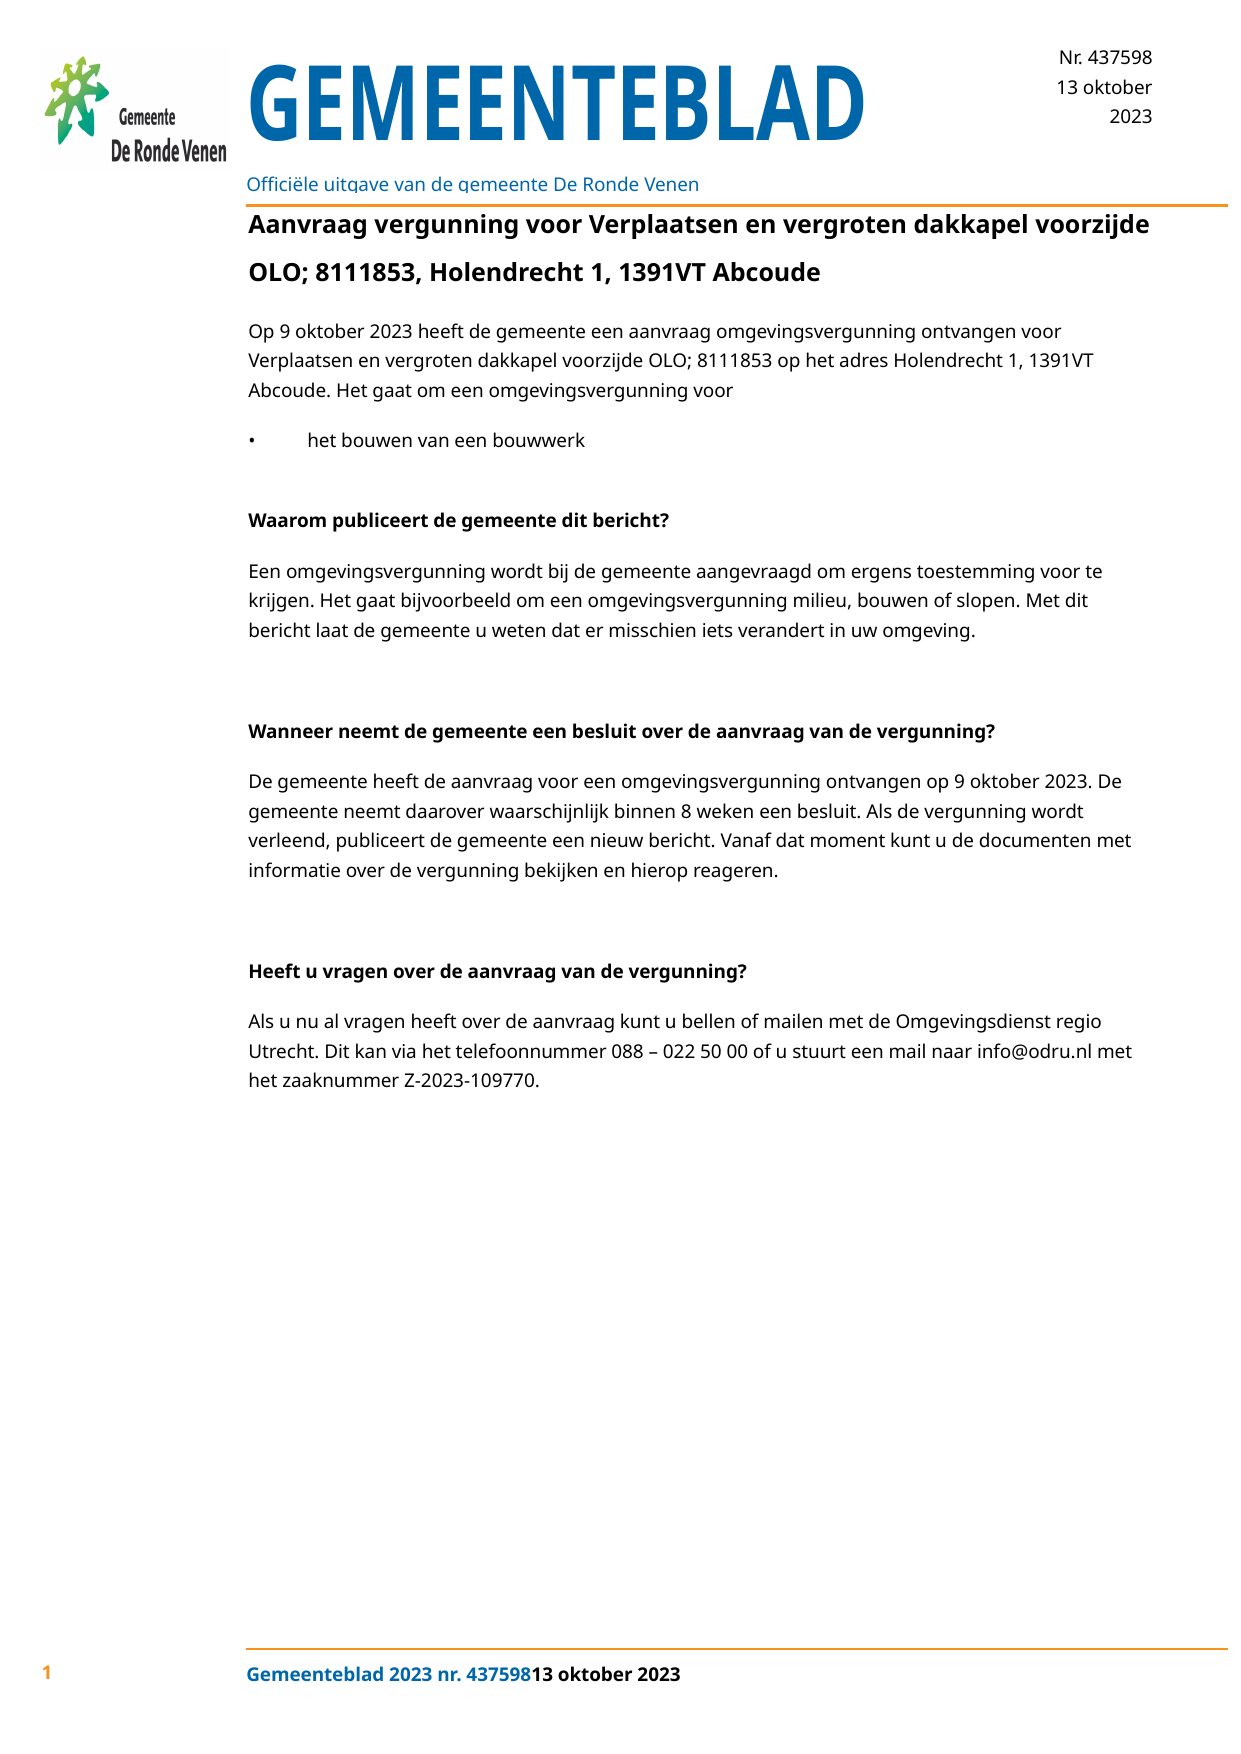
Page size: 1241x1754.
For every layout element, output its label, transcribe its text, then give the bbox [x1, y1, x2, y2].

text Heeft u vragen over de aanvraag van de vergunning? [248, 958, 1152, 984]
text Aanvraag vergunning voor Verplaatsen en vergroten dakkapel voorzijde OLO; 8111853, Holendrecht 1, 1391VT Abcoude [248, 207, 1152, 288]
text Een omgevingsvergunning wordt bij de gemeente aangevraagd om ergens toestemming voor te krijgen. Het gaat bijvoorbeeld om een omgevingsvergunning milieu, bouwen of slopen. Met dit bericht laat de gemeente u weten dat er misschien iets verandert in uw omgeving. [248, 558, 1152, 643]
text Waarom publiceert de gemeente dit bericht? [248, 507, 1152, 533]
list het bouwen van een bouwwerk [248, 427, 1152, 453]
text De gemeente heeft de aanvraag voor een omgevingsvergunning ontvangen op 9 oktober 2023. De gemeente neemt daarover waarschijnlijk binnen 8 weken een besluit. Als de vergunning wordt verleend, publiceert de gemeente een nieuw bericht. Vanaf dat moment kunt u de documenten met informatie over de vergunning bekijken en hierop reageren. [248, 768, 1152, 883]
text Als u nu al vragen heeft over de aanvraag kunt u bellen of mailen met de Omgevingsdienst regio Utrecht. Dit kan via het telefoonnummer 088 – 022 50 00 of u stuurt een mail naar info@odru.nl met het zaaknummer Z-2023-109770. [248, 1008, 1152, 1093]
picture [41, 47, 231, 172]
text Wanneer neemt de gemeente een besluit over de aanvraag van de vergunning? [248, 718, 1152, 744]
text Op 9 oktober 2023 heeft de gemeente een aanvraag omgevingsvergunning ontvangen voor Verplaatsen en vergroten dakkapel voorzijde OLO; 8111853 op het adres Holendrecht 1, 1391VT Abcoude. Het gaat om een omgevingsvergunning voor [248, 318, 1152, 403]
